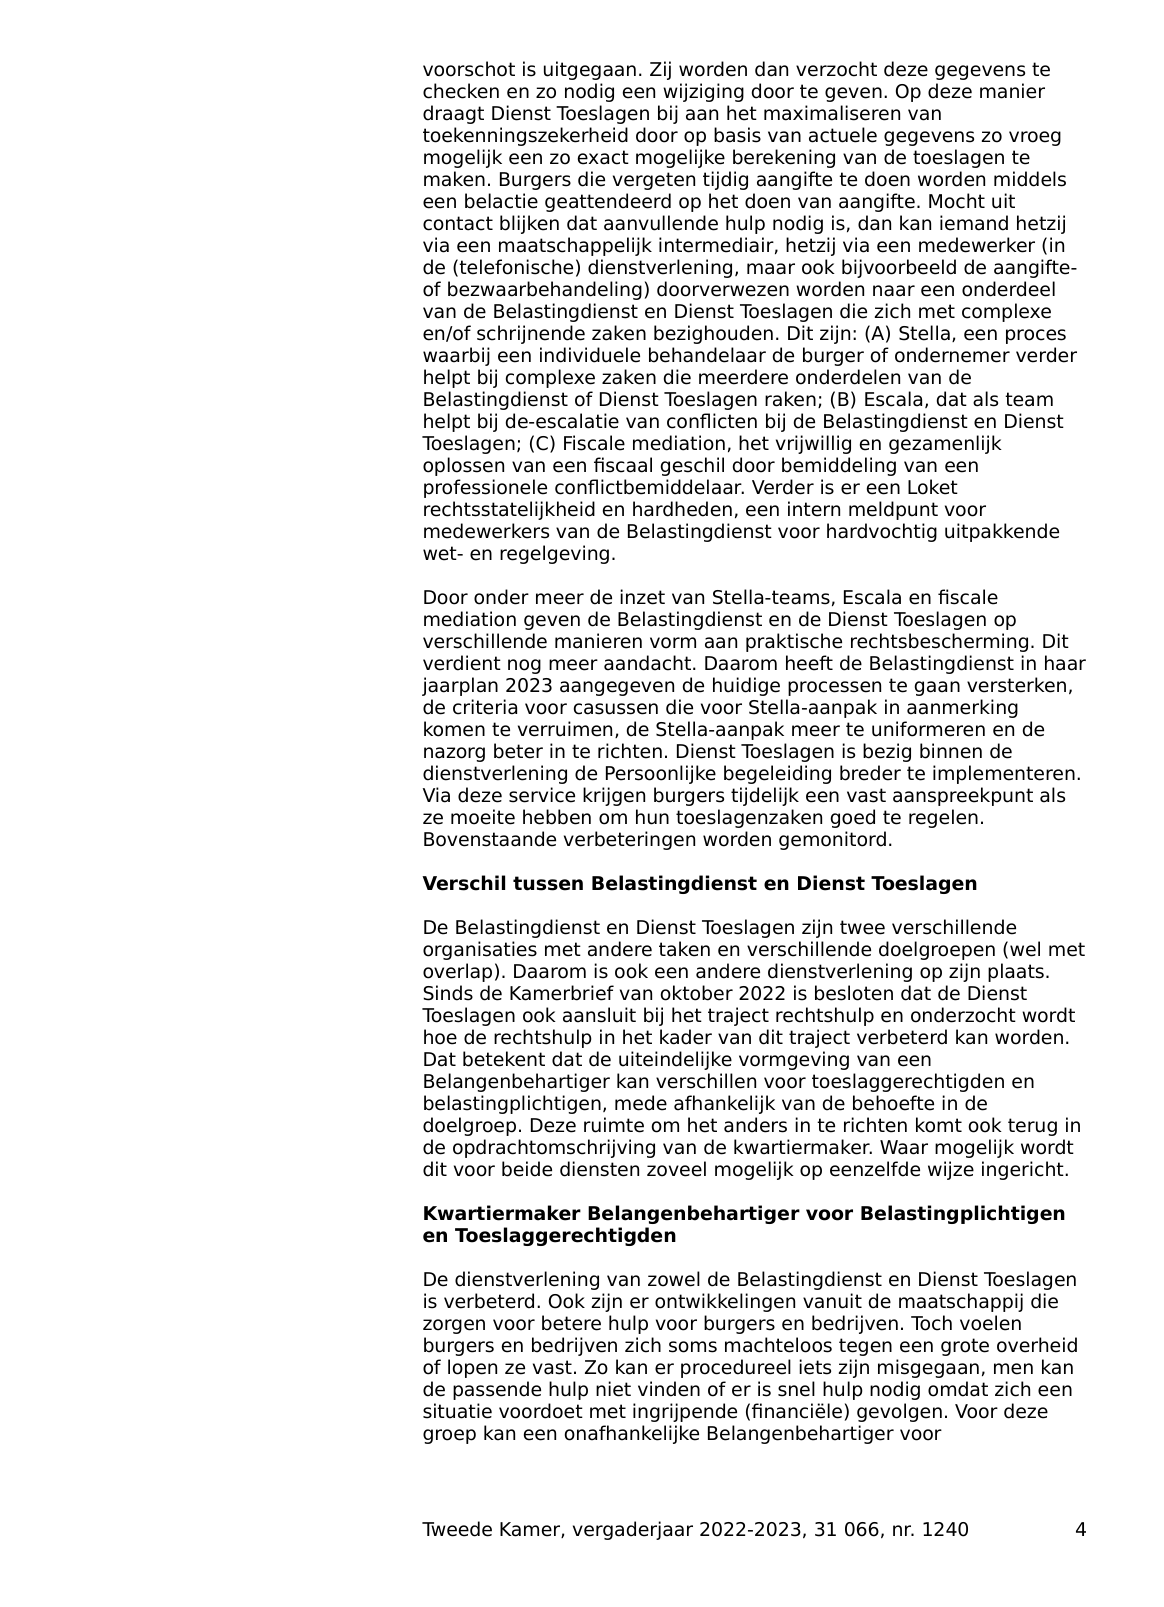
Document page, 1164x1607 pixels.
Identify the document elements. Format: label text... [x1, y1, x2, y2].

text Door onder meer de inzet van Stella-teams, Escala en fiscale mediation geven de Belastingdienst en de Dienst Toeslagen op verschillende manieren vorm aan praktische rechtsbescherming. Dit verdient nog meer aandacht. Daarom heeft de Belastingdienst in haar jaarplan 2023 aangegeven de huidige processen te gaan versterken, de criteria voor casussen die voor Stella-aanpak in aanmerking komen te verruimen, de Stella-aanpak meer te uniformeren en de nazorg beter in te richten. Dienst Toeslagen is bezig binnen de dienstverlening de Persoonlijke begeleiding breder te implementeren. Via deze service krijgen burgers tijdelijk een vast aanspreekpunt als ze moeite hebben om hun toeslagenzaken goed te regelen. Bovenstaande verbeteringen worden gemonitord. [422, 587, 1087, 851]
subtitle Kwartiermaker Belangenbehartiger voor Belastingplichtigen en Toeslaggerechtigden [422, 1203, 1087, 1247]
subtitle Verschil tussen Belastingdienst en Dienst Toeslagen [422, 873, 1087, 895]
text De dienstverlening van zowel de Belastingdienst en Dienst Toeslagen is verbeterd. Ook zijn er ontwikkelingen vanuit de maatschappij die zorgen voor betere hulp voor burgers en bedrijven. Toch voelen burgers en bedrijven zich soms machteloos tegen een grote overheid of lopen ze vast. Zo kan er procedureel iets zijn misgegaan, men kan de passende hulp niet vinden of er is snel hulp nodig omdat zich een situatie voordoet met ingrijpende (financiële) gevolgen. Voor deze groep kan een onafhankelijke Belangenbehartiger voor [422, 1269, 1087, 1445]
text De Belastingdienst en Dienst Toeslagen zijn twee verschillende organisaties met andere taken en verschillende doelgroepen (wel met overlap). Daarom is ook een andere dienstverlening op zijn plaats. Sinds de Kamerbrief van oktober 2022 is besloten dat de Dienst Toeslagen ook aansluit bij het traject rechtshulp en onderzocht wordt hoe de rechtshulp in het kader van dit traject verbeterd kan worden. Dat betekent dat de uiteindelijke vormgeving van een Belangenbehartiger kan verschillen voor toeslaggerechtigden en belastingplichtigen, mede afhankelijk van de behoefte in de doelgroep. Deze ruimte om het anders in te richten komt ook terug in de opdrachtomschrijving van de kwartiermaker. Waar mogelijk wordt dit voor beide diensten zoveel mogelijk op eenzelfde wijze ingericht. [422, 917, 1087, 1181]
text voorschot is uitgegaan. Zij worden dan verzocht deze gegevens te checken en zo nodig een wijziging door te geven. Op deze manier draagt Dienst Toeslagen bij aan het maximaliseren van toekenningszekerheid door op basis van actuele gegevens zo vroeg mogelijk een zo exact mogelijke berekening van de toeslagen te maken. Burgers die vergeten tijdig aangifte te doen worden middels een belactie geattendeerd op het doen van aangifte. Mocht uit contact blijken dat aanvullende hulp nodig is, dan kan iemand hetzij via een maatschappelijk intermediair, hetzij via een medewerker (in de (telefonische) dienstverlening, maar ook bijvoorbeeld de aangifte- of bezwaarbehandeling) doorverwezen worden naar een onderdeel van de Belastingdienst en Dienst Toeslagen die zich met complexe en/of schrijnende zaken bezighouden. Dit zijn: (A) Stella, een proces waarbij een individuele behandelaar de burger of ondernemer verder helpt bij complexe zaken die meerdere onderdelen van de Belastingdienst of Dienst Toeslagen raken; (B) Escala, dat als team helpt bij de-escalatie van conflicten bij de Belastingdienst en Dienst Toeslagen; (C) Fiscale mediation, het vrijwillig en gezamenlijk oplossen van een fiscaal geschil door bemiddeling van een professionele conflictbemiddelaar. Verder is er een Loket rechtsstatelijkheid en hardheden, een intern meldpunt voor medewerkers van de Belastingdienst voor hardvochtig uitpakkende wet- en regelgeving. [422, 59, 1087, 564]
